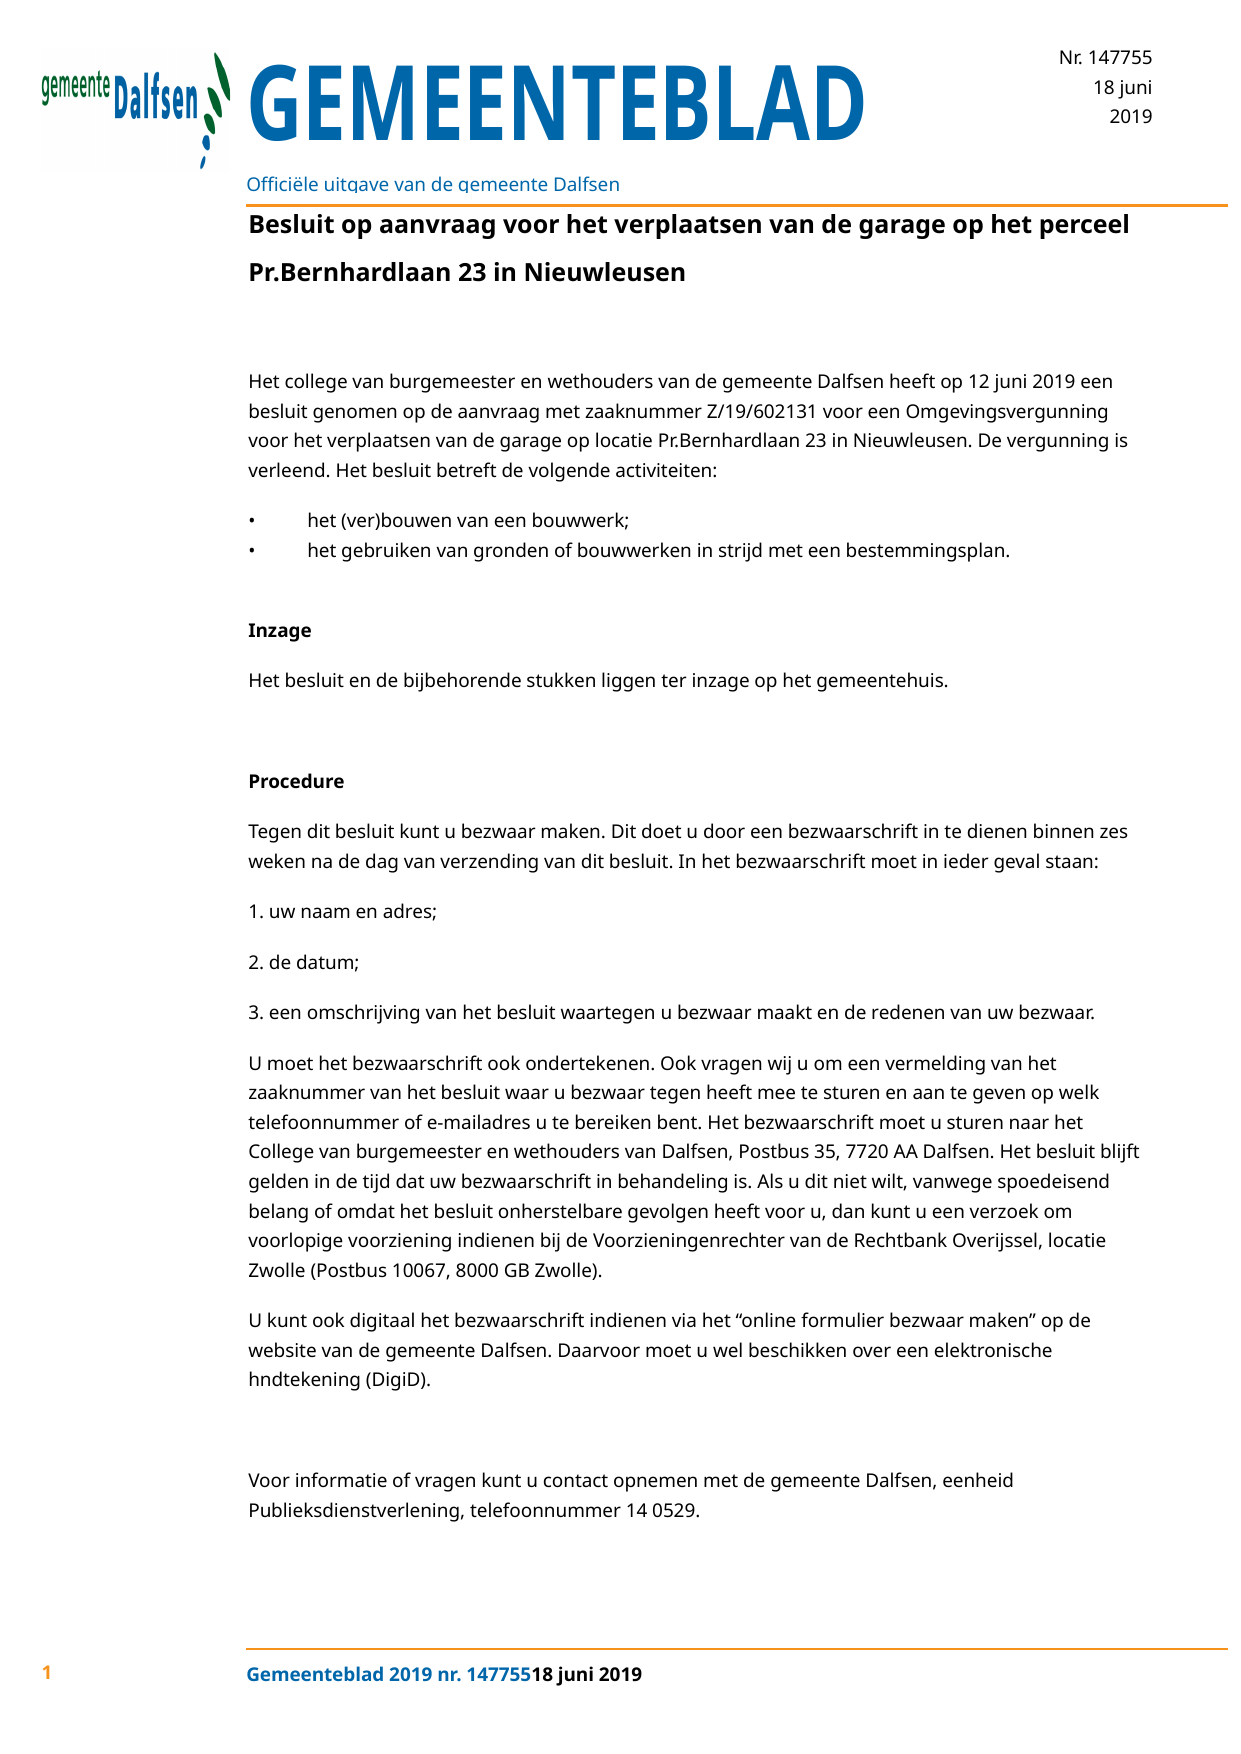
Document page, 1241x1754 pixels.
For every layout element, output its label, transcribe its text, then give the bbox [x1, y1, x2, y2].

text Besluit op aanvraag voor het verplaatsen van de garage op het perceel Pr.Bernhardlaan 23 in Nieuwleusen [248, 207, 1152, 288]
text 3. een omschrijving van het besluit waartegen u bezwaar maakt en de redenen van uw bezwaar. [248, 999, 1152, 1025]
text Het besluit en de bijbehorende stukken liggen ter inzage op het gemeentehuis. [248, 667, 1152, 693]
text Voor informatie of vragen kunt u contact opnemen met de gemeente Dalfsen, eenheid Publieksdienstverlening, telefoonnummer 14 0529. [248, 1467, 1152, 1523]
text U kunt ook digitaal het bezwaarschrift indienen via het “online formulier bezwaar maken” op de website van de gemeente Dalfsen. Daarvoor moet u wel beschikken over een elektronische hndtekening (DigiD). [248, 1307, 1152, 1392]
list het (ver)bouwen van een bouwwerk; [248, 507, 1152, 533]
text 1. uw naam en adres; [248, 899, 1152, 924]
text Inzage [248, 617, 1152, 643]
text Procedure [248, 768, 1152, 794]
text Het college van burgemeester en wethouders van de gemeente Dalfsen heeft op 12 juni 2019 een besluit genomen op de aanvraag met zaaknummer Z/19/602131 voor een Omgevingsvergunning voor het verplaatsen van de garage op locatie Pr.Bernhardlaan 23 in Nieuwleusen. De vergunning is verleend. Het besluit betreft de volgende activiteiten: [248, 368, 1152, 483]
picture [41, 47, 231, 172]
list het gebruiken van gronden of bouwwerken in strijd met een bestemmingsplan. [248, 537, 1152, 563]
text Tegen dit besluit kunt u bezwaar maken. Dit doet u door een bezwaarschrift in te dienen binnen zes weken na de dag van verzending van dit besluit. In het bezwaarschrift moet in ieder geval staan: [248, 819, 1152, 874]
text 2. de datum; [248, 949, 1152, 975]
text U moet het bezwaarschrift ook ondertekenen. Ook vragen wij u om een vermelding van het zaaknummer van het besluit waar u bezwaar tegen heeft mee te sturen en aan te geven op welk telefoonnummer of e-mailadres u te bereiken bent. Het bezwaarschrift moet u sturen naar het College van burgemeester en wethouders van Dalfsen, Postbus 35, 7720 AA Dalfsen. Het besluit blijft gelden in de tijd dat uw bezwaarschrift in behandeling is. Als u dit niet wilt, vanwege spoedeisend belang of omdat het besluit onherstelbare gevolgen heeft voor u, dan kunt u een verzoek om voorlopige voorziening indienen bij de Voorzieningenrechter van de Rechtbank Overijssel, locatie Zwolle (Postbus 10067, 8000 GB Zwolle). [248, 1050, 1152, 1283]
